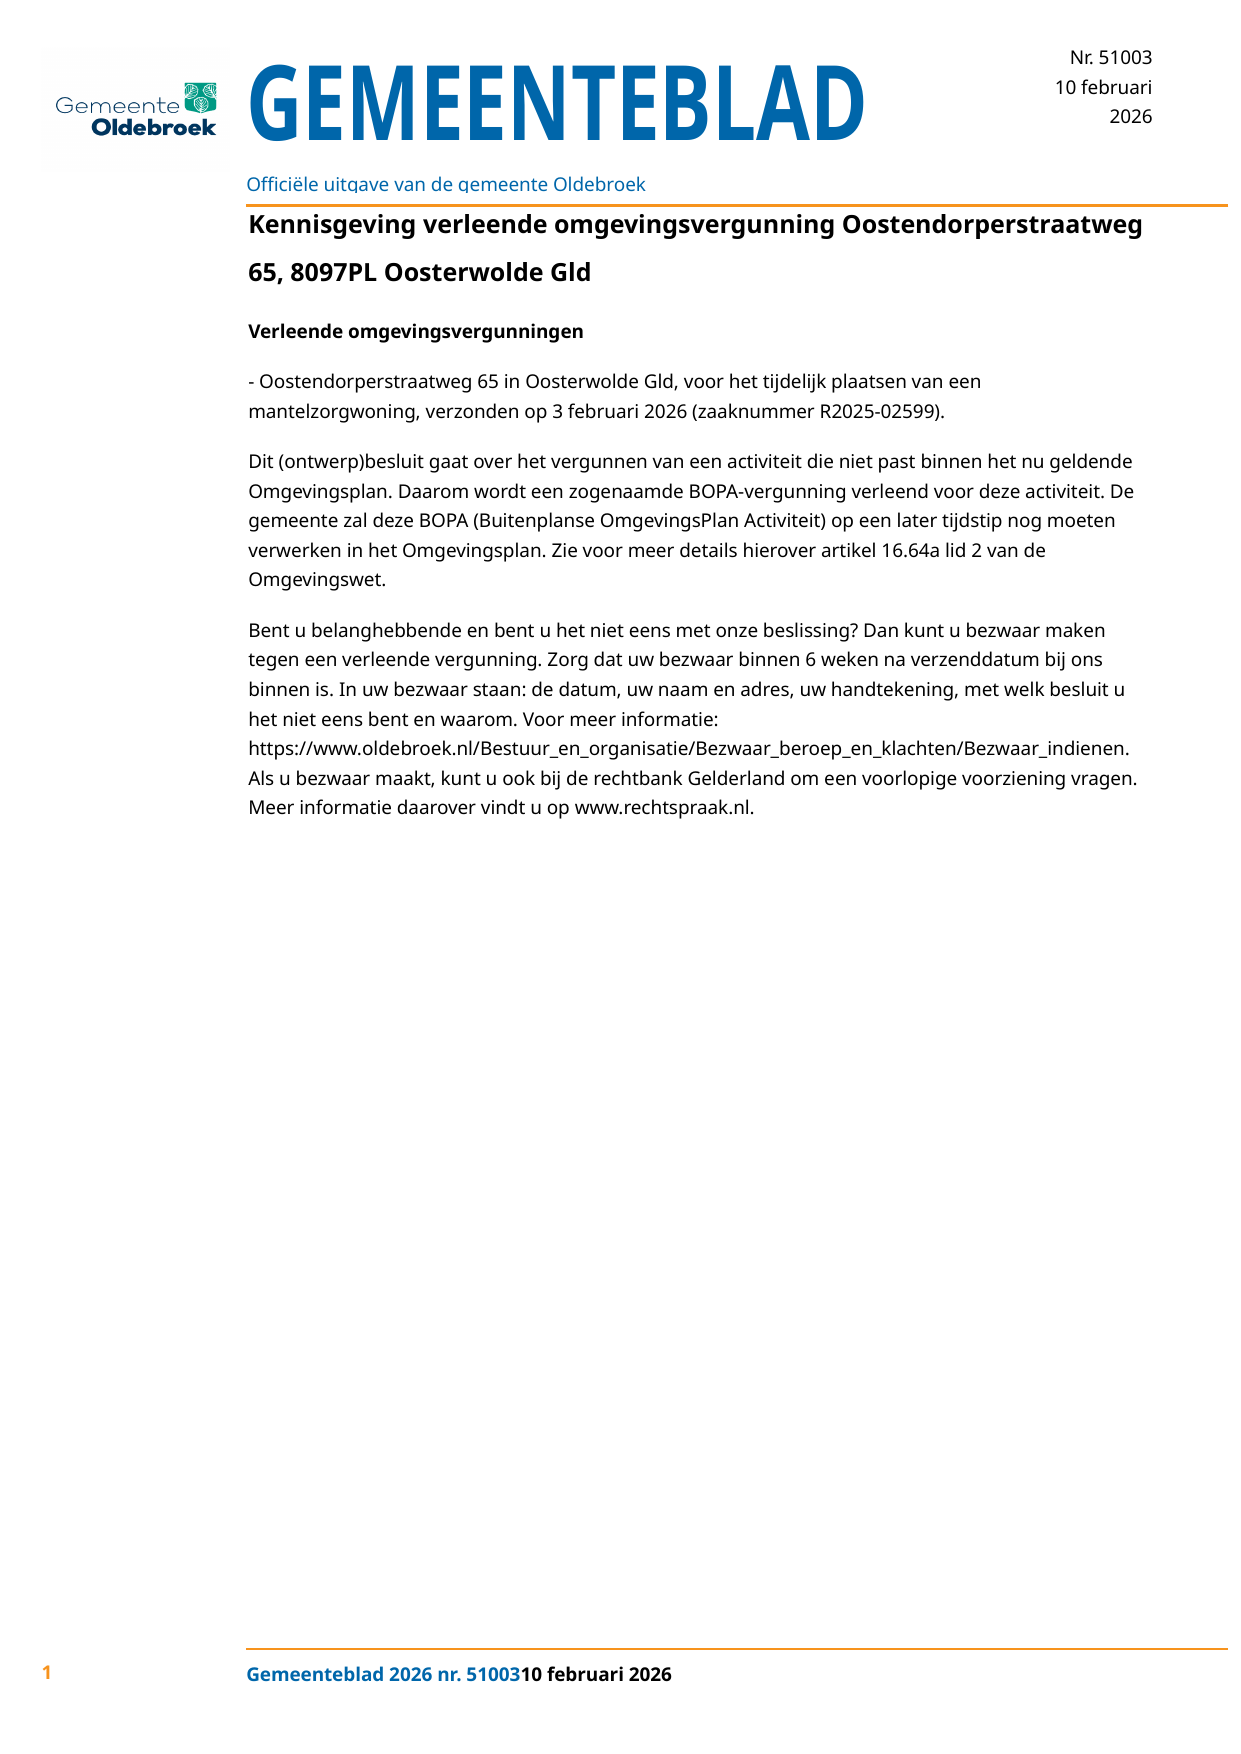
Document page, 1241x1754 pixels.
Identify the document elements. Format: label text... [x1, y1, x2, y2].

text Dit (ontwerp)besluit gaat over het vergunnen van een activiteit die niet past binnen het nu geldende Omgevingsplan. Daarom wordt een zogenaamde BOPA-vergunning verleend voor deze activiteit. De gemeente zal deze BOPA (Buitenplanse OmgevingsPlan Activiteit) op een later tijdstip nog moeten verwerken in het Omgevingsplan. Zie voor meer details hierover artikel 16.64a lid 2 van de Omgevingswet. [248, 448, 1152, 592]
text Kennisgeving verleende omgevingsvergunning Oostendorperstraatweg 65, 8097PL Oosterwolde Gld [248, 207, 1152, 288]
text - Oostendorperstraatweg 65 in Oosterwolde Gld, voor het tijdelijk plaatsen van een mantelzorgwoning, verzonden op 3 februari 2026 (zaaknummer R2025-02599). [248, 368, 1152, 424]
picture [41, 47, 231, 172]
text Verleende omgevingsvergunningen [248, 318, 1152, 344]
text Bent u belanghebbende en bent u het niet eens met onze beslissing? Dan kunt u bezwaar maken tegen een verleende vergunning. Zorg dat uw bezwaar binnen 6 weken na verzenddatum bij ons binnen is. In uw bezwaar staan: de datum, uw naam en adres, uw handtekening, met welk besluit u het niet eens bent en waarom. Voor meer informatie: https://www.oldebroek.nl/Bestuur_en_organisatie/Bezwaar_beroep_en_klachten/Bezwaar_indienen. Als u bezwaar maakt, kunt u ook bij de rechtbank Gelderland om een voorlopige voorziening vragen. Meer informatie daarover vindt u op www.rechtspraak.nl. [248, 617, 1152, 820]
